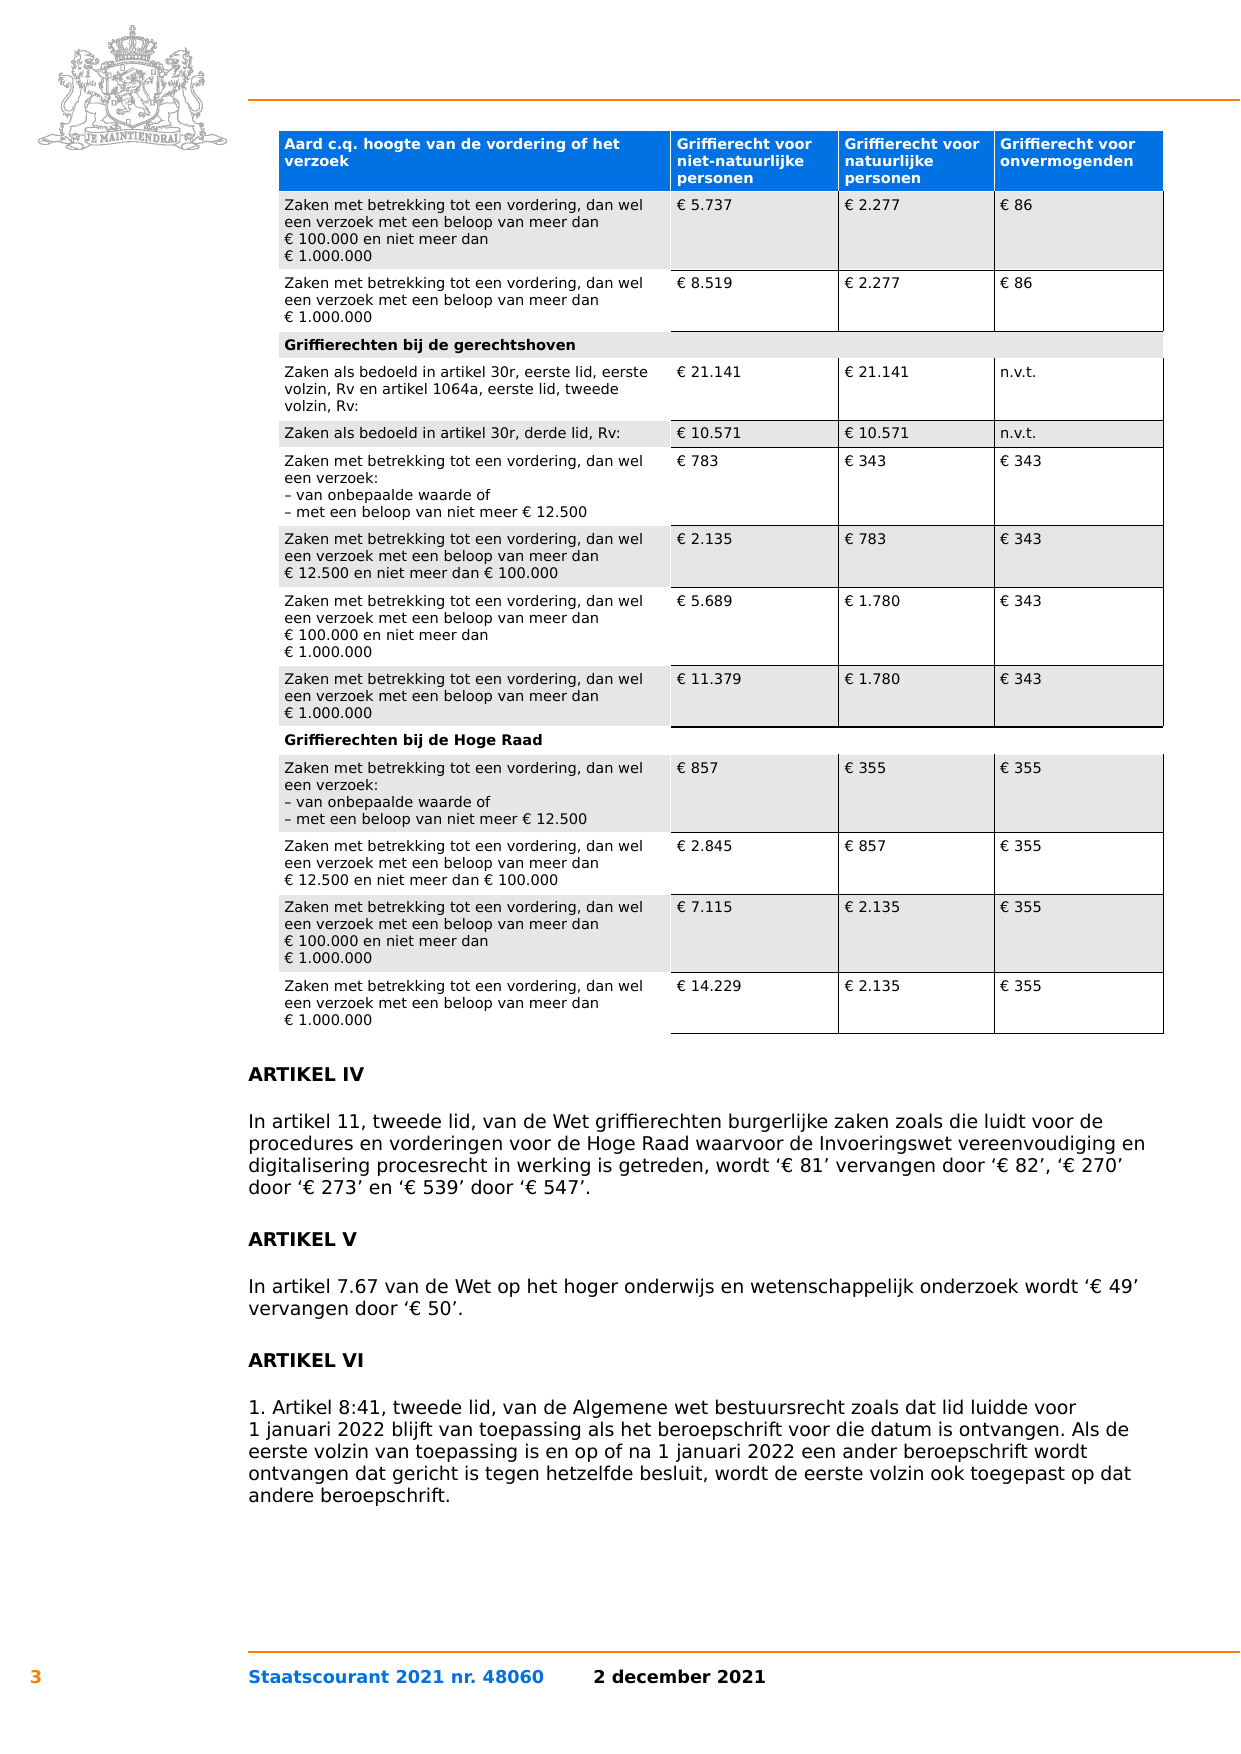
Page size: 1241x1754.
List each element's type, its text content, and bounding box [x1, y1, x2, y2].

table_cell Zaken met betrekking tot een vordering, dan wel een verzoek met een beloop van meer dan € 12.500 en niet meer dan € 100.000 [279, 833, 670, 893]
picture [38, 25, 227, 150]
table_cell € 343 [839, 448, 994, 525]
table_cell Zaken als bedoeld in artikel 30r, derde lid, Rv: [279, 421, 670, 447]
table_cell Zaken met betrekking tot een vordering, dan wel een verzoek met een beloop van meer dan € 1.000.000 [279, 666, 670, 726]
table_cell € 2.277 [839, 271, 994, 331]
table_cell Zaken met betrekking tot een vordering, dan wel een verzoek met een beloop van meer dan € 1.000.000 [279, 973, 670, 1033]
table_cell € 21.141 [671, 359, 838, 420]
table_cell € 21.141 [839, 359, 994, 420]
table_cell € 355 [995, 895, 1163, 972]
table_cell € 7.115 [671, 895, 838, 972]
table_cell Zaken met betrekking tot een vordering, dan wel een verzoek met een beloop van meer dan € 12.500 en niet meer dan € 100.000 [279, 526, 670, 587]
table_header Griffierecht voor niet-natuurlijke personen [671, 131, 838, 191]
table_cell € 5.737 [671, 192, 838, 269]
table_cell € 343 [995, 588, 1163, 665]
table_header Griffierecht voor natuurlijke personen [839, 131, 994, 191]
table_cell Zaken met betrekking tot een vordering, dan wel een verzoek met een beloop van meer dan € 100.000 en niet meer dan € 1.000.000 [279, 588, 670, 665]
subtitle ARTIKEL V [248, 1229, 1163, 1251]
table_cell Zaken met betrekking tot een vordering, dan wel een verzoek met een beloop van meer dan € 1.000.000 [279, 271, 670, 331]
table_header Aard c.q. hoogte van de vordering of het verzoek [279, 131, 670, 191]
table_header Griffierecht voor onvermogenden [995, 131, 1163, 191]
table_cell € 11.379 [671, 666, 838, 726]
table_cell € 10.571 [839, 421, 994, 447]
table_cell Griffierechten bij de gerechtshoven [279, 332, 1163, 358]
subtitle ARTIKEL IV [248, 1064, 1163, 1086]
table_cell € 2.135 [839, 895, 994, 972]
table_cell € 86 [995, 192, 1163, 269]
table_cell € 783 [839, 526, 994, 587]
text In artikel 11, tweede lid, van de Wet griffierechten burgerlijke zaken zoals die luidt voor de procedures en vorderingen voor de Hoge Raad waarvoor de Invoeringswet vereenvoudiging en digitalisering procesrecht in werking is getreden, wordt ‘€ 81’ vervangen door ‘€ 82’, ‘€ 270’ door ‘€ 273’ en ‘€ 539’ door ‘€ 547’. [248, 1111, 1163, 1199]
table_cell € 355 [839, 755, 994, 832]
table_cell n.v.t. [995, 359, 1163, 420]
table_cell € 8.519 [671, 271, 838, 331]
table_cell Zaken met betrekking tot een vordering, dan wel een verzoek met een beloop van meer dan € 100.000 en niet meer dan € 1.000.000 [279, 192, 670, 269]
text 1. Artikel 8:41, tweede lid, van de Algemene wet bestuursrecht zoals dat lid luidde voor 1 januari 2022 blijft van toepassing als het beroepschrift voor die datum is ontvangen. Als de eerste volzin van toepassing is en op of na 1 januari 2022 een ander beroepschrift wordt ontvangen dat gericht is tegen hetzelfde besluit, wordt de eerste volzin ook toegepast op dat andere beroepschrift. [248, 1397, 1163, 1507]
table_cell € 5.689 [671, 588, 838, 665]
table_cell € 2.135 [839, 973, 994, 1033]
table_cell Zaken met betrekking tot een vordering, dan wel een verzoek: – van onbepaalde waarde of – met een beloop van niet meer € 12.500 [279, 755, 670, 832]
table_cell Zaken met betrekking tot een vordering, dan wel een verzoek: – van onbepaalde waarde of – met een beloop van niet meer € 12.500 [279, 448, 670, 525]
subtitle ARTIKEL VI [248, 1350, 1163, 1372]
table_cell € 343 [995, 448, 1163, 525]
table_cell € 857 [671, 755, 838, 832]
table_cell € 1.780 [839, 588, 994, 665]
table_cell € 2.277 [839, 192, 994, 269]
table_cell € 355 [995, 973, 1163, 1033]
table_cell n.v.t. [995, 421, 1163, 447]
table_cell € 857 [839, 833, 994, 893]
table_cell € 2.845 [671, 833, 838, 893]
table_cell € 355 [995, 755, 1163, 832]
table_cell Griffierechten bij de Hoge Raad [279, 728, 1163, 754]
table_cell Zaken met betrekking tot een vordering, dan wel een verzoek met een beloop van meer dan € 100.000 en niet meer dan € 1.000.000 [279, 895, 670, 972]
table_cell € 343 [995, 666, 1163, 726]
text In artikel 7.67 van de Wet op het hoger onderwijs en wetenschappelijk onderzoek wordt ‘€ 49’ vervangen door ‘€ 50’. [248, 1276, 1163, 1320]
table_cell € 2.135 [671, 526, 838, 587]
table_cell Zaken als bedoeld in artikel 30r, eerste lid, eerste volzin, Rv en artikel 1064a, eerste lid, tweede volzin, Rv: [279, 359, 670, 420]
table_cell € 343 [995, 526, 1163, 587]
table_cell € 14.229 [671, 973, 838, 1033]
table_cell € 783 [671, 448, 838, 525]
table_cell € 1.780 [839, 666, 994, 726]
table_cell € 10.571 [671, 421, 838, 447]
table_cell € 355 [995, 833, 1163, 893]
table_cell € 86 [995, 271, 1163, 331]
